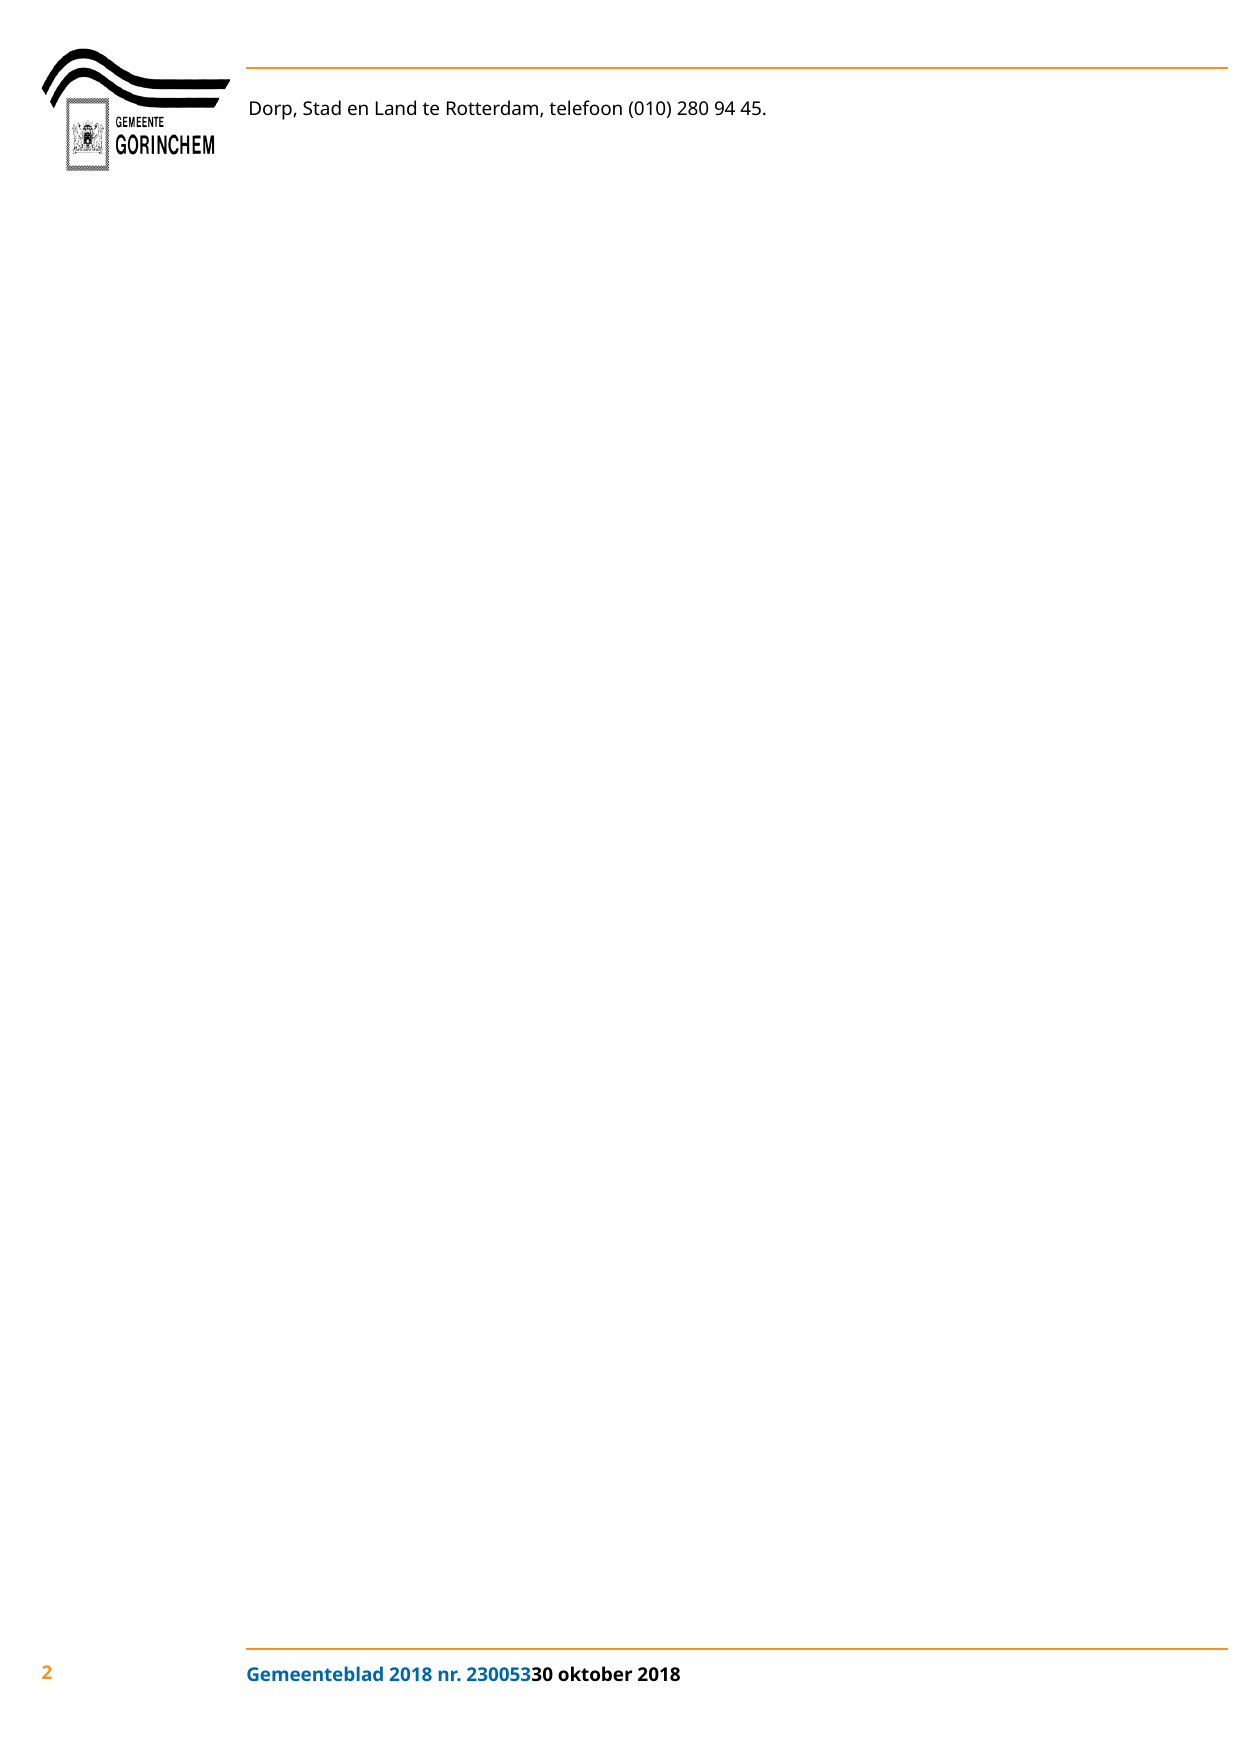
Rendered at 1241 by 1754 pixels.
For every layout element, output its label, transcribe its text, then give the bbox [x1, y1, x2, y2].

text Dorp, Stad en Land te Rotterdam, telefoon (010) 280 94 45. [248, 95, 1152, 121]
picture [41, 47, 231, 172]
